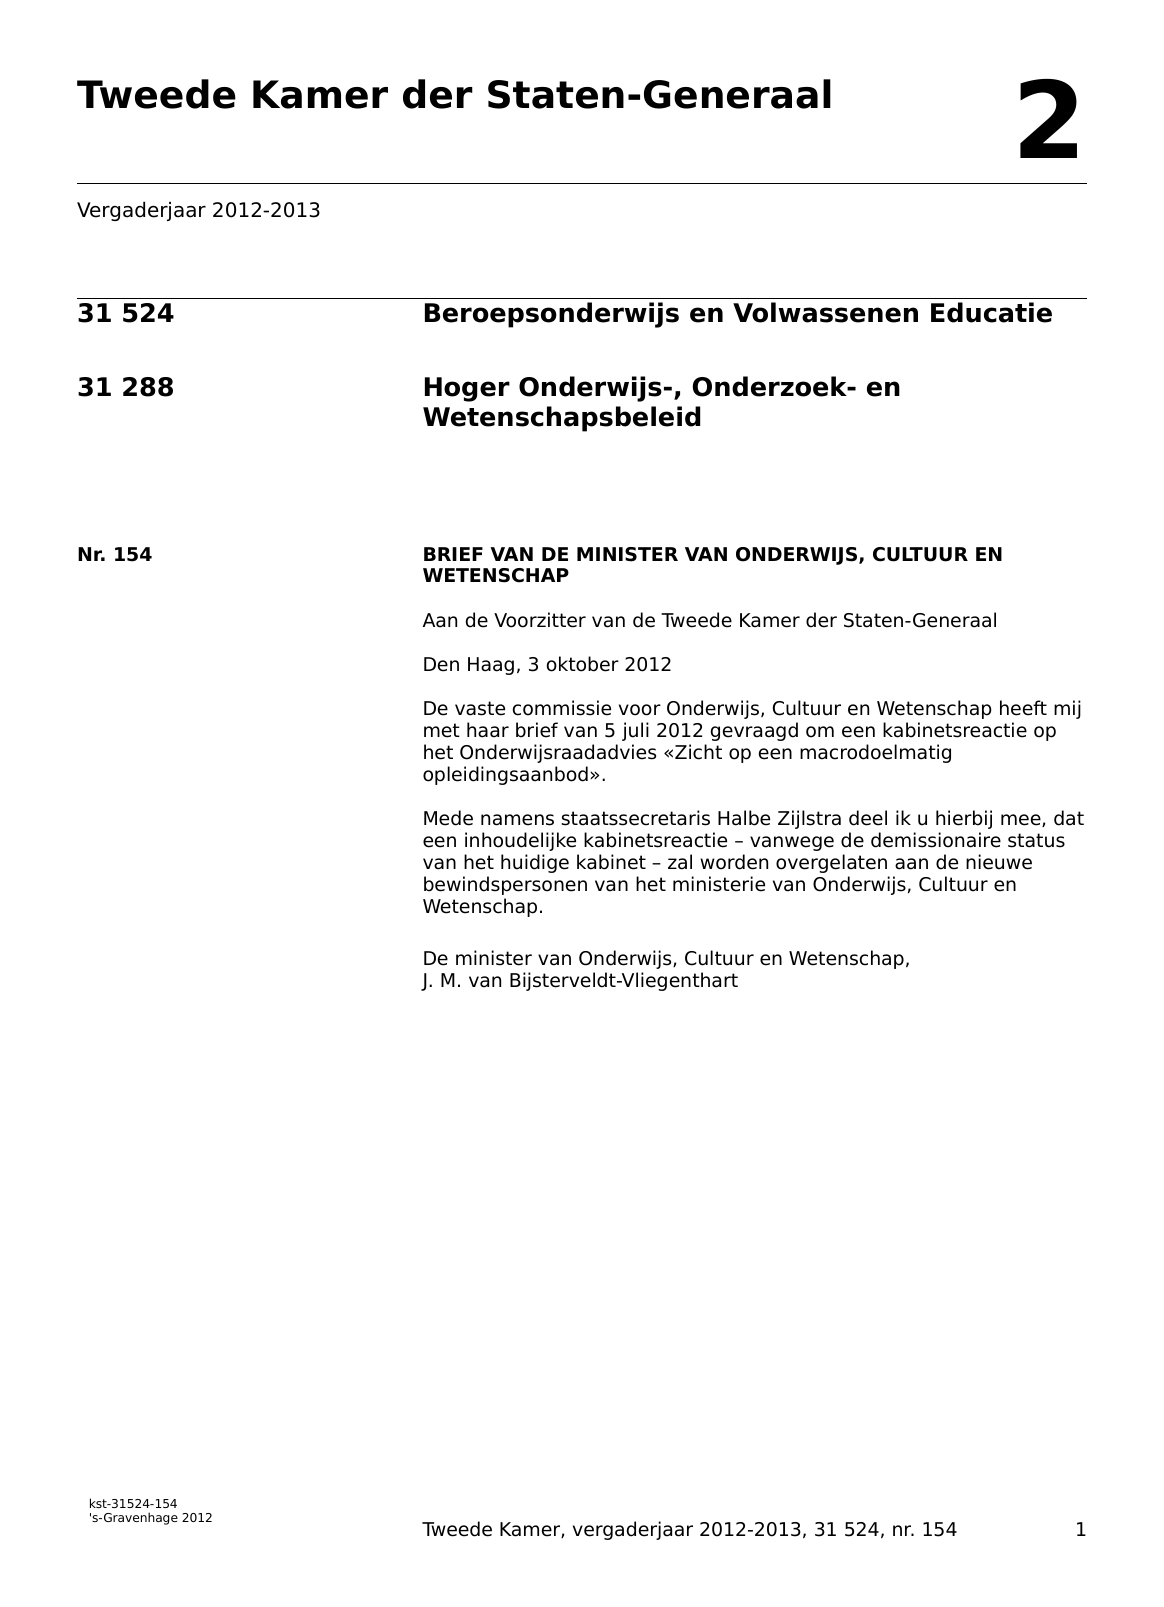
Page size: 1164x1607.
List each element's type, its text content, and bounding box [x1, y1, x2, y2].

text Aan de Voorzitter van de Tweede Kamer der Staten-Generaal [422, 609, 1087, 632]
subtitle 31 524 Beroepsonderwijs en Volwassenen Educatie [77, 299, 1087, 329]
table_header Tweede Kamer der Staten-Generaal [77, 59, 886, 183]
text 's-Gravenhage 2012 [88, 1511, 323, 1525]
subtitle Nr. 154 BRIEF VAN DE MINISTER VAN ONDERWIJS, CULTUUR EN WETENSCHAP [77, 543, 1087, 587]
table_header 2 [886, 59, 1087, 183]
text De vaste commissie voor Onderwijs, Cultuur en Wetenschap heeft mij met haar brief van 5 juli 2012 gevraagd om een kabinetsreactie op het Onderwijsraadadvies «Zicht op een macrodoelmatig opleidingsaanbod». [422, 698, 1087, 786]
subtitle 31 288 Hoger Onderwijs-, Onderzoek- en Wetenschapsbeleid [77, 373, 1087, 432]
text kst-31524-154 [88, 1497, 323, 1511]
table_cell Vergaderjaar 2012-2013 [77, 184, 1087, 298]
text Den Haag, 3 oktober 2012 [422, 654, 1087, 676]
text Mede namens staatssecretaris Halbe Zijlstra deel ik u hierbij mee, dat een inhoudelijke kabinetsreactie – vanwege de demissionaire status van het huidige kabinet – zal worden overgelaten aan de nieuwe bewindspersonen van het ministerie van Onderwijs, Cultuur en Wetenschap. [422, 808, 1087, 918]
text De minister van Onderwijs, Cultuur en Wetenschap, J. M. van Bijsterveldt-Vliegenthart [422, 948, 1087, 992]
